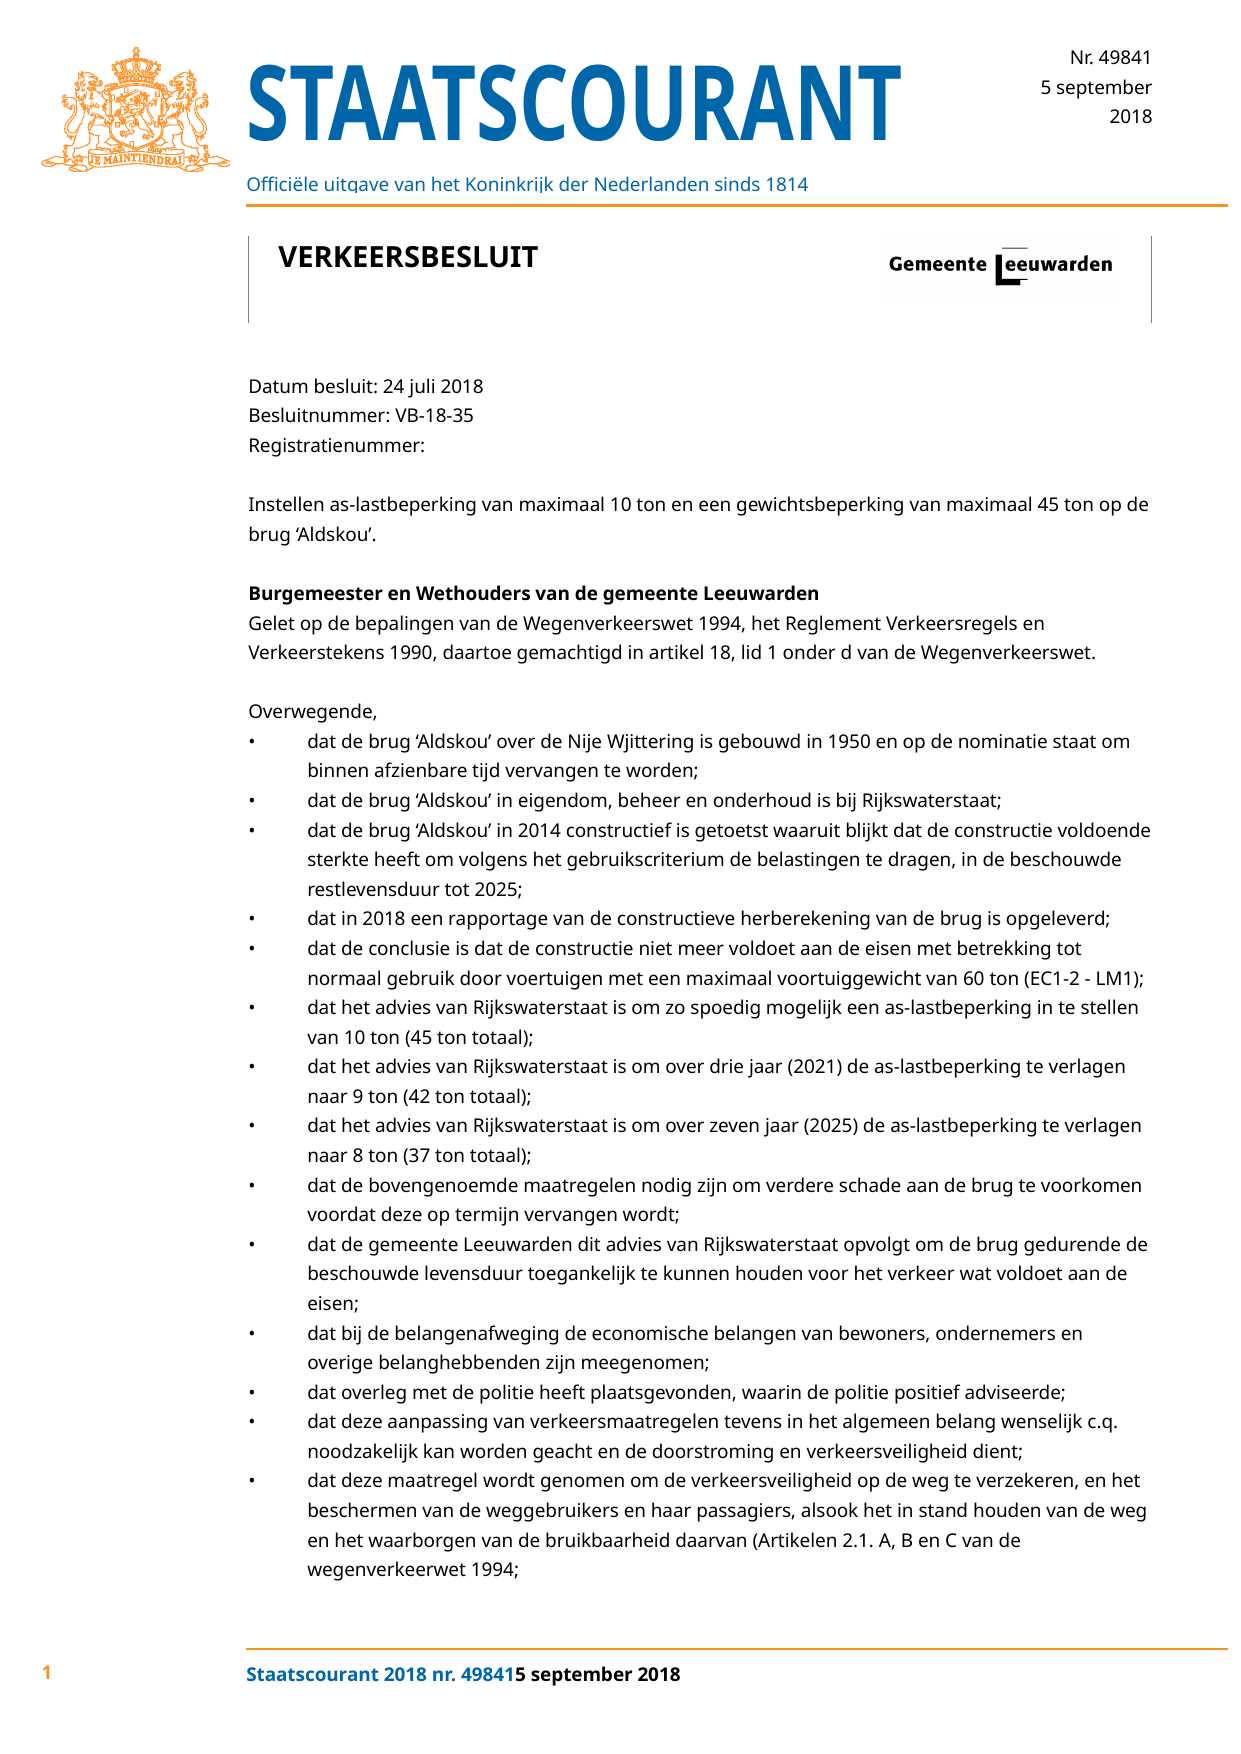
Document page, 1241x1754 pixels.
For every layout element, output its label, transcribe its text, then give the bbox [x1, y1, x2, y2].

text Registratienummer: [248, 432, 1152, 458]
list dat overleg met de politie heeft plaatsgevonden, waarin de politie positief adviseerde; [248, 1379, 1152, 1404]
text Burgemeester en Wethouders van de gemeente Leeuwarden [248, 580, 1152, 606]
list dat de brug ‘Aldskou’ in eigendom, beheer en onderhoud is bij Rijkswaterstaat; [248, 787, 1152, 813]
list dat deze aanpassing van verkeersmaatregelen tevens in het algemeen belang wenselijk c.q. noodzakelijk kan worden geacht en de doorstroming en verkeersveiligheid dient; [248, 1408, 1152, 1464]
list dat deze maatregel wordt genomen om de verkeersveiligheid op de weg te verzekeren, en het beschermen van de weggebruikers en haar passagiers, alsook het in stand houden van de weg en het waarborgen van de bruikbaarheid daarvan (Artikelen 2.1. A, B en C van de wegenverkeerwet 1994; [248, 1468, 1152, 1582]
list dat bij de belangenafweging de economische belangen van bewoners, ondernemers en overige belanghebbenden zijn meegenomen; [248, 1320, 1152, 1375]
list dat de conclusie is dat de constructie niet meer voldoet aan de eisen met betrekking tot normaal gebruik door voertuigen met een maximaal voortuiggewicht van 60 ton (EC1-2 - LM1); [248, 935, 1152, 990]
list dat de gemeente Leeuwarden dit advies van Rijkswaterstaat opvolgt om de brug gedurende de beschouwde levensduur toegankelijk te kunnen houden voor het verkeer wat voldoet aan de eisen; [248, 1231, 1152, 1316]
list dat in 2018 een rapportage van de constructieve herberekening van de brug is opgeleverd; [248, 906, 1152, 931]
picture [882, 236, 1119, 297]
list dat de brug ‘Aldskou’ in 2014 constructief is getoetst waaruit blijkt dat de constructie voldoende sterkte heeft om volgens het gebruikscriterium de belastingen te dragen, in de beschouwde restlevensduur tot 2025; [248, 817, 1152, 902]
text Overwegende, [248, 698, 1152, 724]
text Instellen as-lastbeperking van maximaal 10 ton en een gewichtsbeperking van maximaal 45 ton op de brug ‘Aldskou’. [248, 491, 1152, 547]
table_header VERKEERSBESLUIT [249, 236, 850, 323]
text Gelet op de bepalingen van de Wegenverkeerswet 1994, het Reglement Verkeersregels en Verkeerstekens 1990, daartoe gemachtigd in artikel 18, lid 1 onder d van de Wegenverkeerswet. [248, 610, 1152, 665]
text Datum besluit: 24 juli 2018 [248, 373, 1152, 399]
list dat het advies van Rijkswaterstaat is om over drie jaar (2021) de as-lastbeperking te verlagen naar 9 ton (42 ton totaal); [248, 1053, 1152, 1109]
list dat de bovengenoemde maatregelen nodig zijn om verdere schade aan de brug te voorkomen voordat deze op termijn vervangen wordt; [248, 1172, 1152, 1227]
list dat de brug ‘Aldskou’ over de Nije Wjittering is gebouwd in 1950 en op de nominatie staat om binnen afzienbare tijd vervangen te worden; [248, 728, 1152, 783]
table_header [850, 236, 1151, 323]
list dat het advies van Rijkswaterstaat is om zo spoedig mogelijk een as-lastbeperking in te stellen van 10 ton (45 ton totaal); [248, 994, 1152, 1049]
picture [41, 47, 231, 172]
list dat het advies van Rijkswaterstaat is om over zeven jaar (2025) de as-lastbeperking te verlagen naar 8 ton (37 ton totaal); [248, 1113, 1152, 1168]
text Besluitnummer: VB-18-35 [248, 403, 1152, 428]
